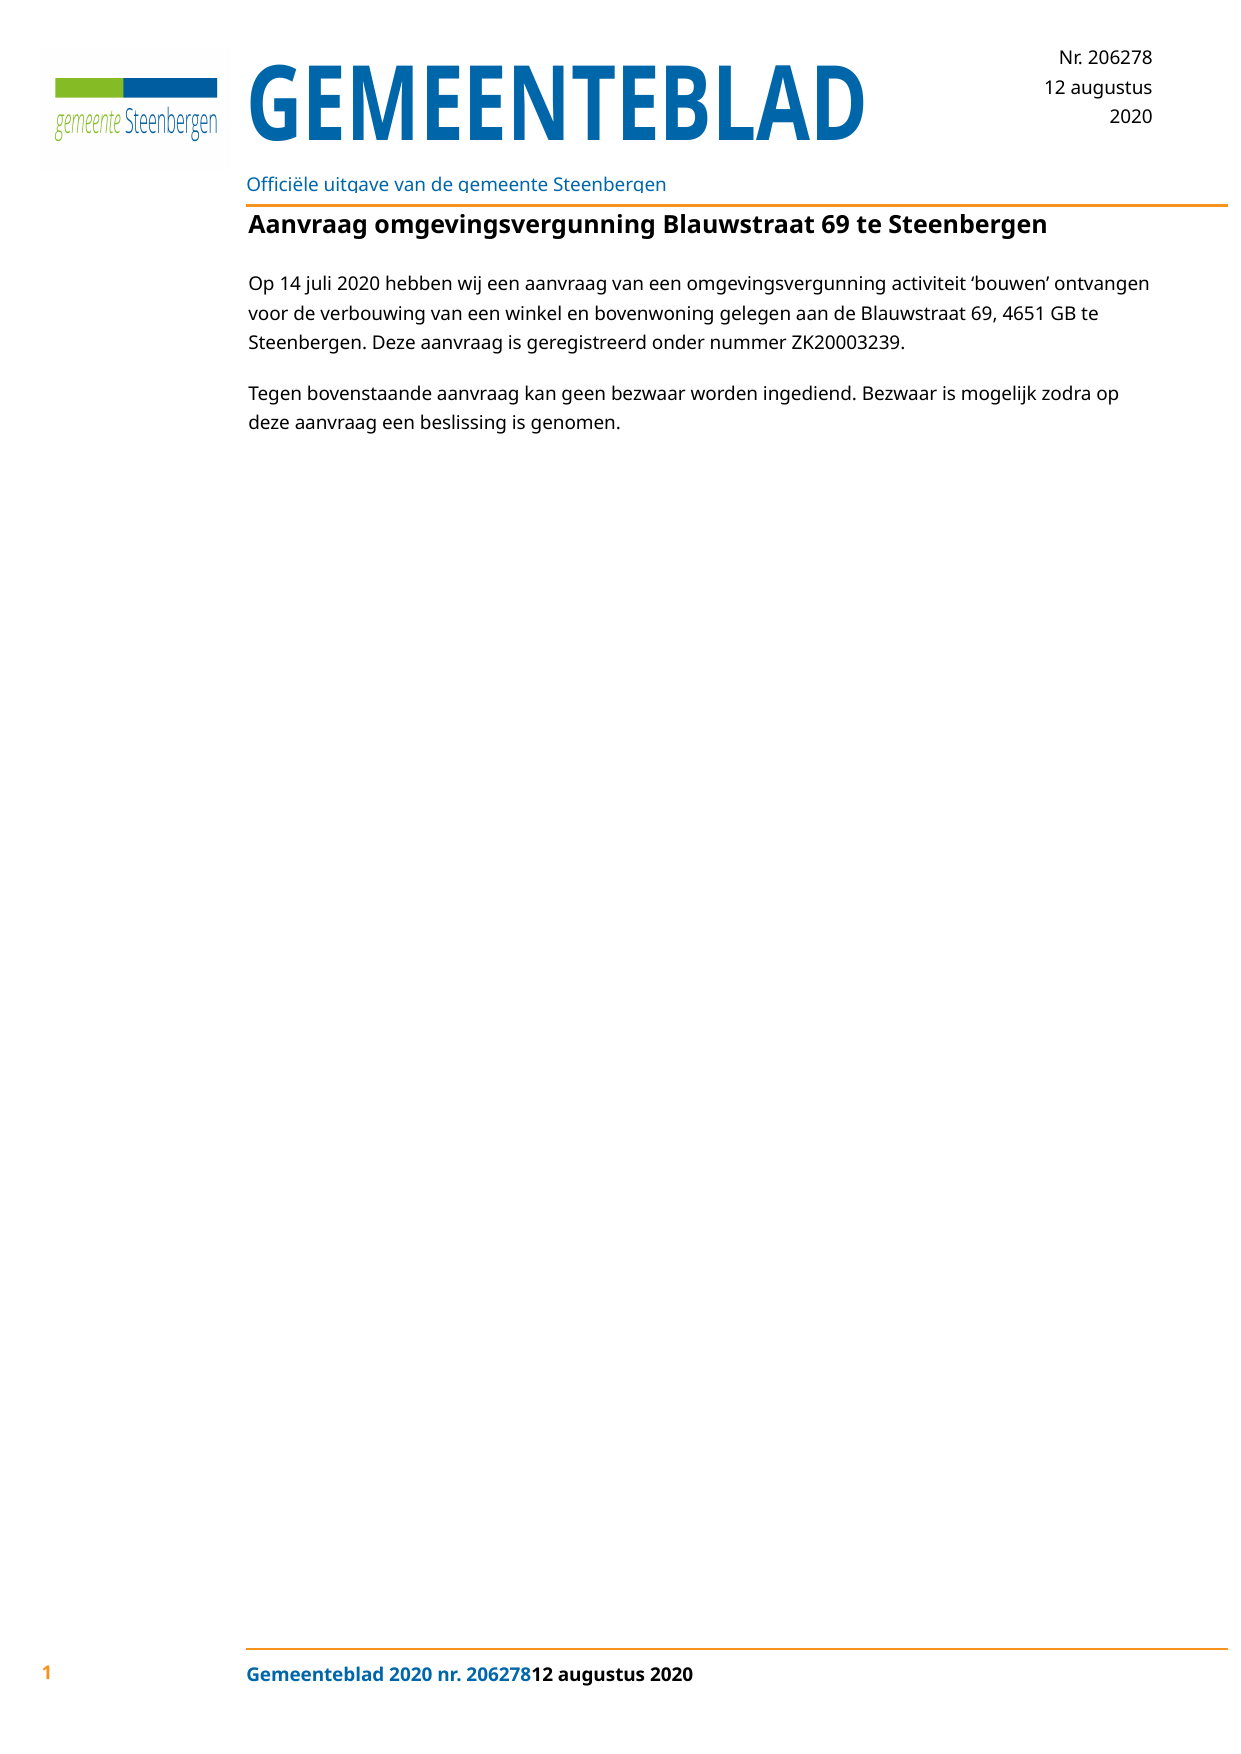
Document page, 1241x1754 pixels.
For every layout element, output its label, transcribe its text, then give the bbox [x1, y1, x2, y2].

picture [41, 47, 231, 172]
text Op 14 juli 2020 hebben wij een aanvraag van een omgevingsvergunning activiteit ‘bouwen’ ontvangen voor de verbouwing van een winkel en bovenwoning gelegen aan de Blauwstraat 69, 4651 GB te Steenbergen. Deze aanvraag is geregistreerd onder nummer ZK20003239. [248, 270, 1152, 355]
text Aanvraag omgevingsvergunning Blauwstraat 69 te Steenbergen [248, 207, 1152, 241]
text Tegen bovenstaande aanvraag kan geen bezwaar worden ingediend. Bezwaar is mogelijk zodra op deze aanvraag een beslissing is genomen. [248, 380, 1152, 435]
